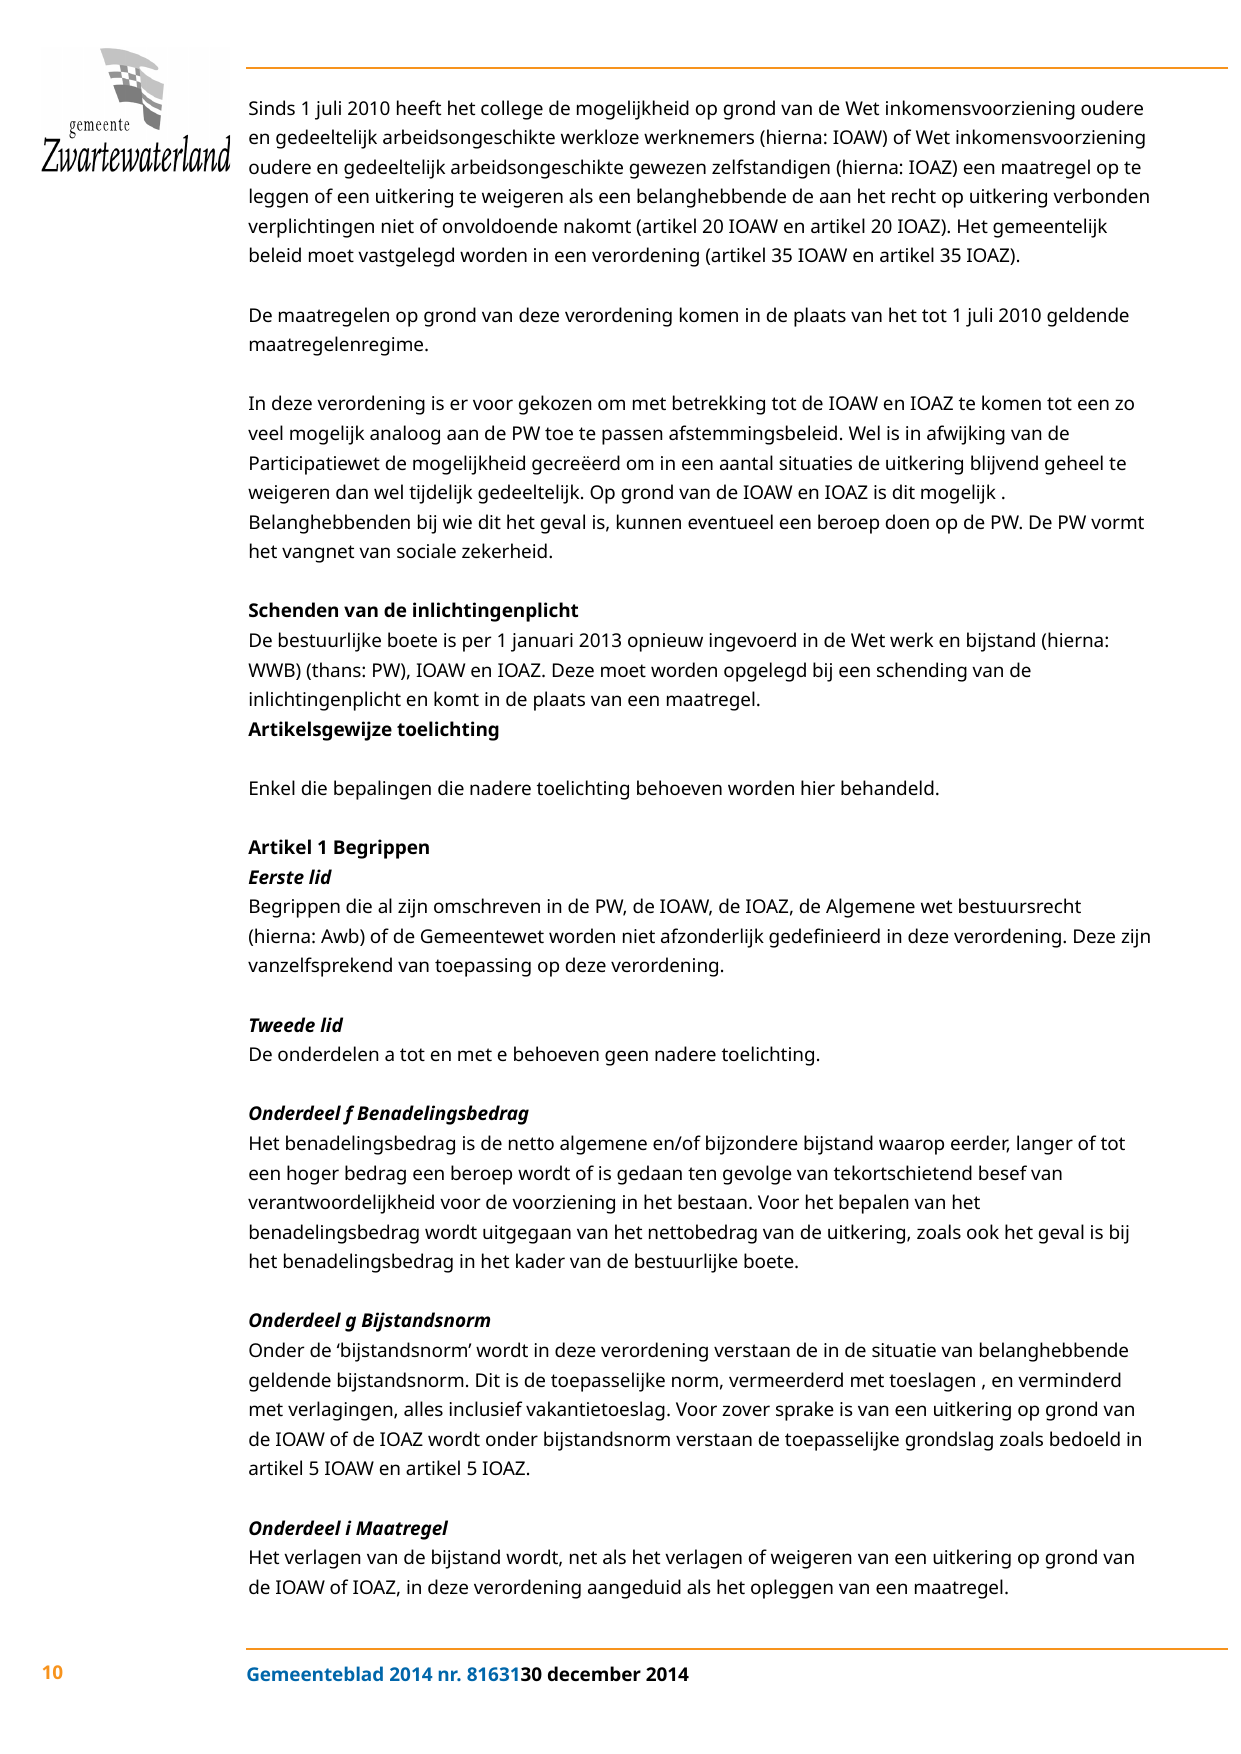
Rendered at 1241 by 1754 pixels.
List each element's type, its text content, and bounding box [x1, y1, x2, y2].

text Eerste lid [248, 864, 1152, 890]
text Artikel 1 Begrippen [248, 834, 1152, 860]
text Onderdeel f Benadelingsbedrag [248, 1101, 1152, 1126]
text In deze verordening is er voor gekozen om met betrekking tot de IOAW en IOAZ te komen tot een zo veel mogelijk analoog aan de PW toe te passen afstemmingsbeleid. Wel is in afwijking van de Participatiewet de mogelijkheid gecreëerd om in een aantal situaties de uitkering blijvend geheel te weigeren dan wel tijdelijk gedeeltelijk. Op grond van de IOAW en IOAZ is dit mogelijk . Belanghebbenden bij wie dit het geval is, kunnen eventueel een beroep doen op de PW. De PW vormt het vangnet van sociale zekerheid. [248, 391, 1152, 564]
text Enkel die bepalingen die nadere toelichting behoeven worden hier behandeld. [248, 775, 1152, 801]
text Onder de ‘bijstandsnorm’ wordt in deze verordening verstaan de in de situatie van belanghebbende geldende bijstandsnorm. Dit is de toepasselijke norm, vermeerderd met toeslagen , en verminderd met verlagingen, alles inclusief vakantietoeslag. Voor zover sprake is van een uitkering op grond van de IOAW of de IOAZ wordt onder bijstandsnorm verstaan de toepasselijke grondslag zoals bedoeld in artikel 5 IOAW en artikel 5 IOAZ. [248, 1337, 1152, 1481]
text Schenden van de inlichtingenplicht [248, 598, 1152, 623]
text Artikelsgewijze toelichting [248, 716, 1152, 742]
text Het verlagen van de bijstand wordt, net als het verlagen of weigeren van een uitkering op grond van de IOAW of IOAZ, in deze verordening aangeduid als het opleggen van een maatregel. [248, 1544, 1152, 1600]
text Sinds 1 juli 2010 heeft het college de mogelijkheid op grond van de Wet inkomensvoorziening oudere en gedeeltelijk arbeidsongeschikte werkloze werknemers (hierna: IOAW) of Wet inkomensvoorziening oudere en gedeeltelijk arbeidsongeschikte gewezen zelfstandigen (hierna: IOAZ) een maatregel op te leggen of een uitkering te weigeren als een belanghebbende de aan het recht op uitkering verbonden verplichtingen niet of onvoldoende nakomt (artikel 20 IOAW en artikel 20 IOAZ). Het gemeentelijk beleid moet vastgelegd worden in een verordening (artikel 35 IOAW en artikel 35 IOAZ). [248, 95, 1152, 268]
text Begrippen die al zijn omschreven in de PW, de IOAW, de IOAZ, de Algemene wet bestuursrecht (hierna: Awb) of de Gemeentewet worden niet afzonderlijk gedefinieerd in deze verordening. Deze zijn vanzelfsprekend van toepassing op deze verordening. [248, 893, 1152, 978]
text Onderdeel i Maatregel [248, 1515, 1152, 1541]
text Het benadelingsbedrag is de netto algemene en/of bijzondere bijstand waarop eerder, langer of tot een hoger bedrag een beroep wordt of is gedaan ten gevolge van tekortschietend besef van verantwoordelijkheid voor de voorziening in het bestaan. Voor het bepalen van het benadelingsbedrag wordt uitgegaan van het nettobedrag van de uitkering, zoals ook het geval is bij het benadelingsbedrag in het kader van de bestuurlijke boete. [248, 1130, 1152, 1274]
text Tweede lid [248, 1012, 1152, 1038]
text De onderdelen a tot en met e behoeven geen nadere toelichting. [248, 1041, 1152, 1067]
text De bestuurlijke boete is per 1 januari 2013 opnieuw ingevoerd in de Wet werk en bijstand (hierna: WWB) (thans: PW), IOAW en IOAZ. Deze moet worden opgelegd bij een schending van de inlichtingenplicht en komt in de plaats van een maatregel. [248, 627, 1152, 712]
picture [41, 47, 231, 172]
text De maatregelen op grond van deze verordening komen in de plaats van het tot 1 juli 2010 geldende maatregelenregime. [248, 302, 1152, 357]
text Onderdeel g Bijstandsnorm [248, 1308, 1152, 1333]
